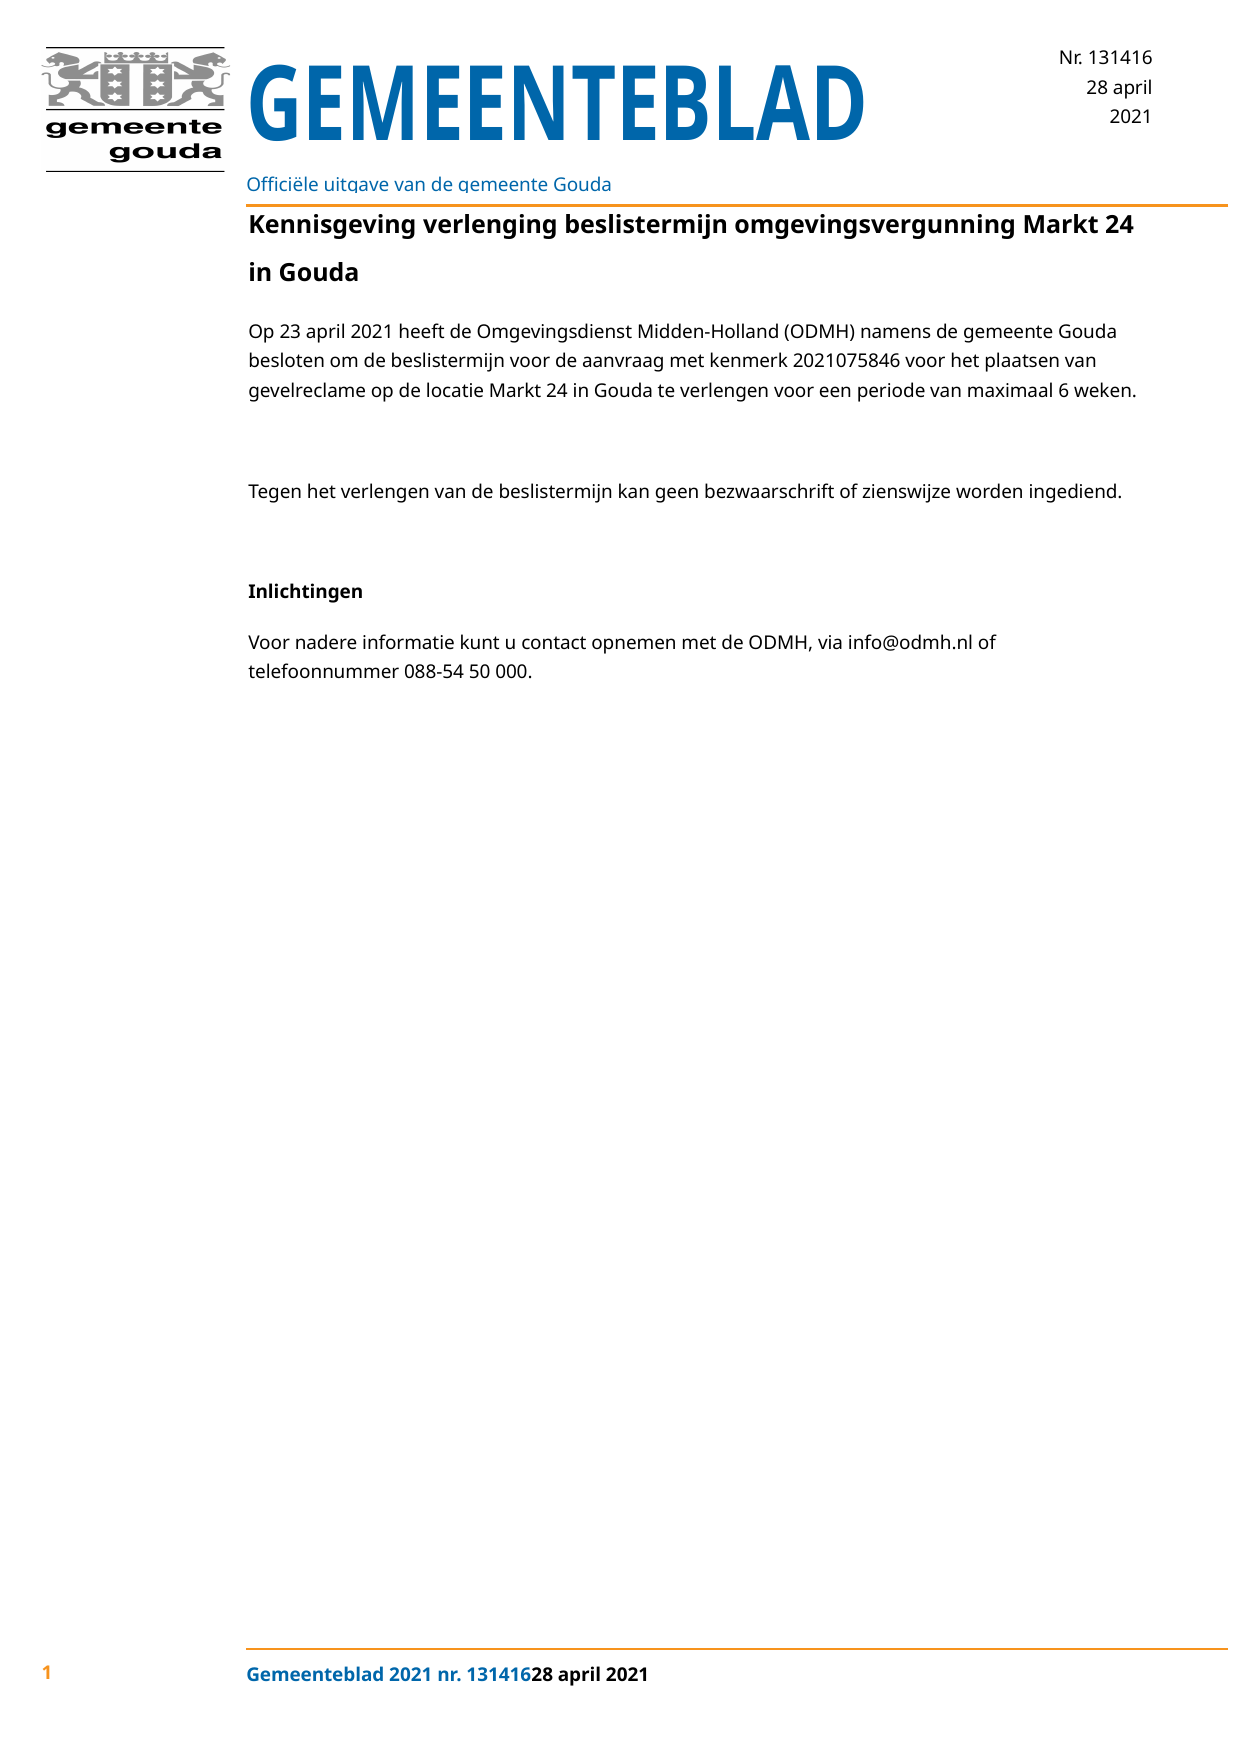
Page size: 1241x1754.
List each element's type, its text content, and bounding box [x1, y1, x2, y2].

text Op 23 april 2021 heeft de Omgevingsdienst Midden-Holland (ODMH) namens de gemeente Gouda besloten om de beslistermijn voor de aanvraag met kenmerk 2021075846 voor het plaatsen van gevelreclame op de locatie Markt 24 in Gouda te verlengen voor een periode van maximaal 6 weken. [248, 318, 1152, 403]
text Tegen het verlengen van de beslistermijn kan geen bezwaarschrift of zienswijze worden ingediend. [248, 478, 1152, 504]
text Inlichtingen [248, 579, 1152, 604]
text Kennisgeving verlenging beslistermijn omgevingsvergunning Markt 24 in Gouda [248, 207, 1152, 288]
picture [41, 47, 231, 172]
text Voor nadere informatie kunt u contact opnemen met de ODMH, via info@odmh.nl of telefoonnummer 088-54 50 000. [248, 629, 1152, 684]
